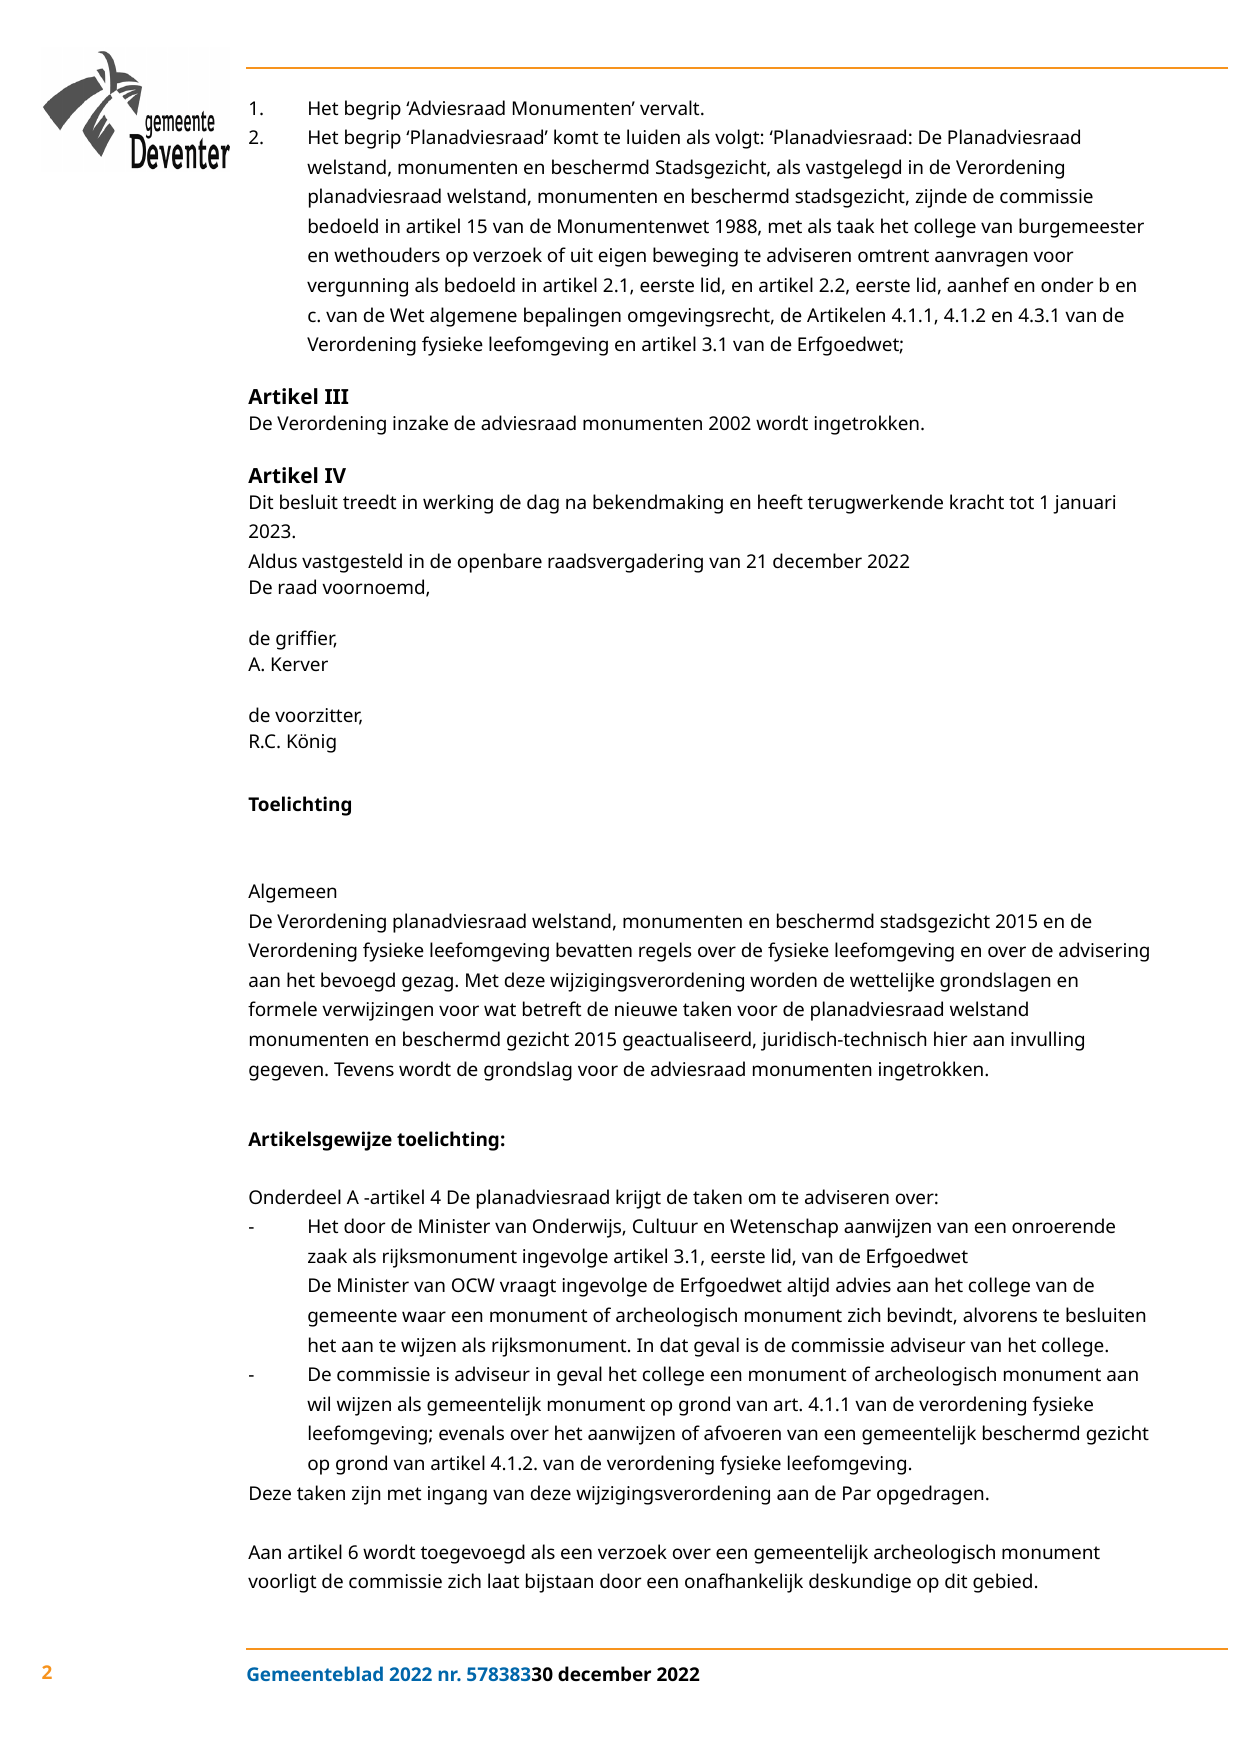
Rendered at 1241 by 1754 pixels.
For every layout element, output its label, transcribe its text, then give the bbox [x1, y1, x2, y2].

text Onderdeel A -artikel 4 De planadviesraad krijgt de taken om te adviseren over: [248, 1184, 1152, 1209]
text Toelichting [248, 780, 1152, 819]
text Deze taken zijn met ingang van deze wijzigingsverordening aan de Par opgedragen. [248, 1480, 1152, 1505]
text de voorzitter, [248, 703, 1152, 728]
text De Verordening planadviesraad welstand, monumenten en beschermd stadsgezicht 2015 en de Verordening fysieke leefomgeving bevatten regels over de fysieke leefomgeving en over de advisering aan het bevoegd gezag. Met deze wijzigingsverordening worden de wettelijke grondslagen en formele verwijzingen voor wat betreft de nieuwe taken voor de planadviesraad welstand monumenten en beschermd gezicht 2015 geactualiseerd, juridisch-technisch hier aan invulling gegeven. Tevens wordt de grondslag voor de adviesraad monumenten ingetrokken. [248, 908, 1152, 1082]
list Het door de Minister van Onderwijs, Cultuur en Wetenschap aanwijzen van een onroerende zaak als rijksmonument ingevolge artikel 3.1, eerste lid, van de Erfgoedwet [248, 1213, 1152, 1269]
text Artikel IV [248, 461, 1152, 489]
list Het begrip ‘Adviesraad Monumenten’ vervalt. [248, 95, 1152, 121]
text Aan artikel 6 wordt toegevoegd als een verzoek over een gemeentelijk archeologisch monument voorligt de commissie zich laat bijstaan door een onafhankelijk deskundige op dit gebied. [248, 1539, 1152, 1594]
list De commissie is adviseur in geval het college een monument of archeologisch monument aan wil wijzen als gemeentelijk monument op grond van art. 4.1.1 van de verordening fysieke leefomgeving; evenals over het aanwijzen of afvoeren van een gemeentelijk beschermd gezicht op grond van artikel 4.1.2. van de verordening fysieke leefomgeving. [248, 1361, 1152, 1476]
text Algemeen [248, 878, 1152, 904]
text Aldus vastgesteld in de openbare raadsvergadering van 21 december 2022 [248, 548, 1152, 574]
list De Minister van OCW vraagt ingevolge de Erfgoedwet altijd advies aan het college van de gemeente waar een monument of archeologisch monument zich bevindt, alvorens te besluiten het aan te wijzen als rijksmonument. In dat geval is de commissie adviseur van het college. [248, 1273, 1152, 1357]
text De raad voornoemd, [248, 574, 1152, 600]
text Artikel III [248, 382, 1152, 410]
text de griffier, [248, 626, 1152, 651]
text Artikelsgewijze toelichting: [248, 1115, 1152, 1155]
text R.C. König [248, 728, 1152, 754]
list Het begrip ‘Planadviesraad’ komt te luiden als volgt: ‘Planadviesraad: De Planadviesraad welstand, monumenten en beschermd Stadsgezicht, als vastgelegd in de Verordening planadviesraad welstand, monumenten en beschermd stadsgezicht, zijnde de commissie bedoeld in artikel 15 van de Monumentenwet 1988, met als taak het college van burgemeester en wethouders op verzoek of uit eigen beweging te adviseren omtrent aanvragen voor vergunning als bedoeld in artikel 2.1, eerste lid, en artikel 2.2, eerste lid, aanhef en onder b en c. van de Wet algemene bepalingen omgevingsrecht, de Artikelen 4.1.1, 4.1.2 en 4.3.1 van de Verordening fysieke leefomgeving en artikel 3.1 van de Erfgoedwet; [248, 124, 1152, 357]
picture [41, 47, 231, 172]
text A. Kerver [248, 651, 1152, 677]
text De Verordening inzake de adviesraad monumenten 2002 wordt ingetrokken. [248, 410, 1152, 436]
text Dit besluit treedt in werking de dag na bekendmaking en heeft terugwerkende kracht tot 1 januari 2023. [248, 489, 1152, 544]
